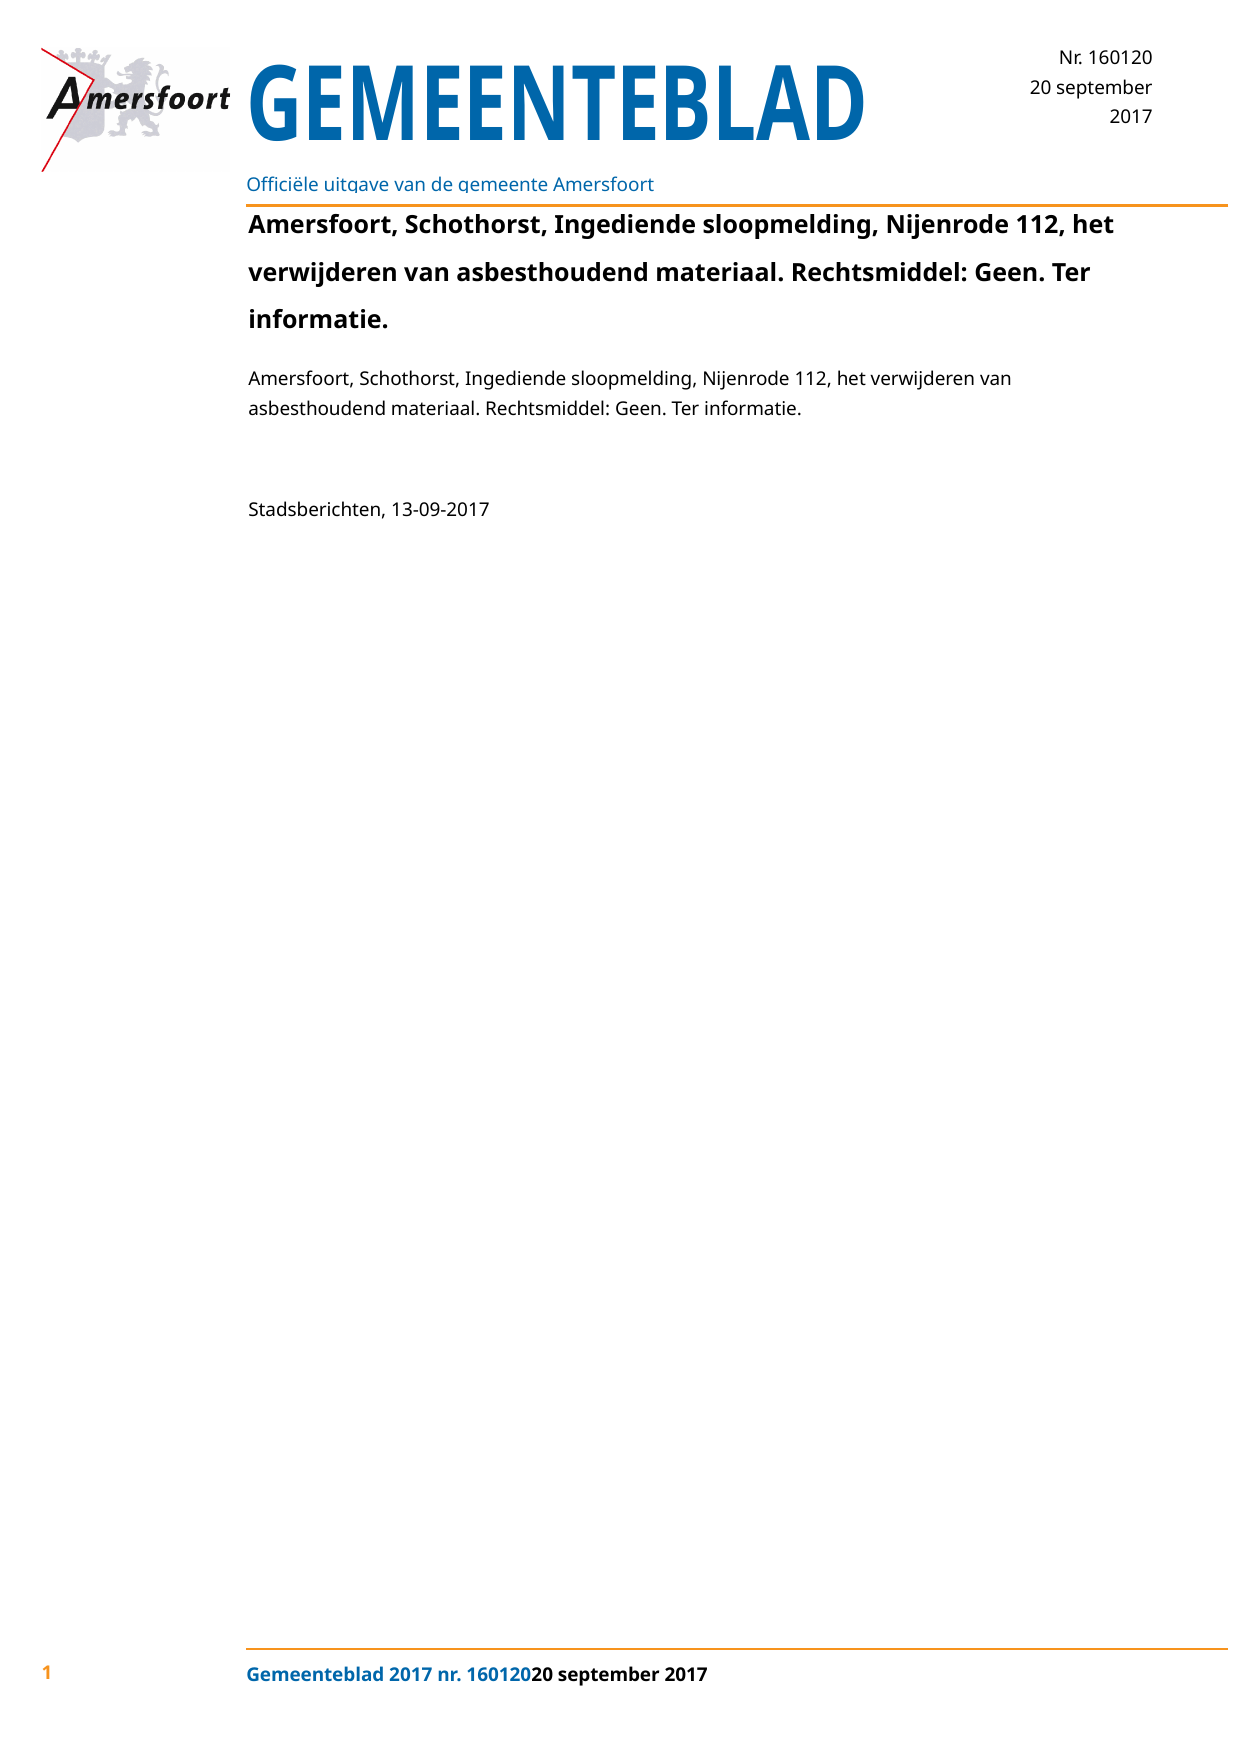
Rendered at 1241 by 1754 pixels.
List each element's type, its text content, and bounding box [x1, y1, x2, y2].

text Amersfoort, Schothorst, Ingediende sloopmelding, Nijenrode 112, het verwijderen van asbesthoudend materiaal. Rechtsmiddel: Geen. Ter informatie. [248, 207, 1152, 336]
text Amersfoort, Schothorst, Ingediende sloopmelding, Nijenrode 112, het verwijderen van asbesthoudend materiaal. Rechtsmiddel: Geen. Ter informatie. [248, 366, 1152, 421]
picture [41, 47, 231, 172]
text Stadsberichten, 13-09-2017 [248, 496, 1152, 522]
